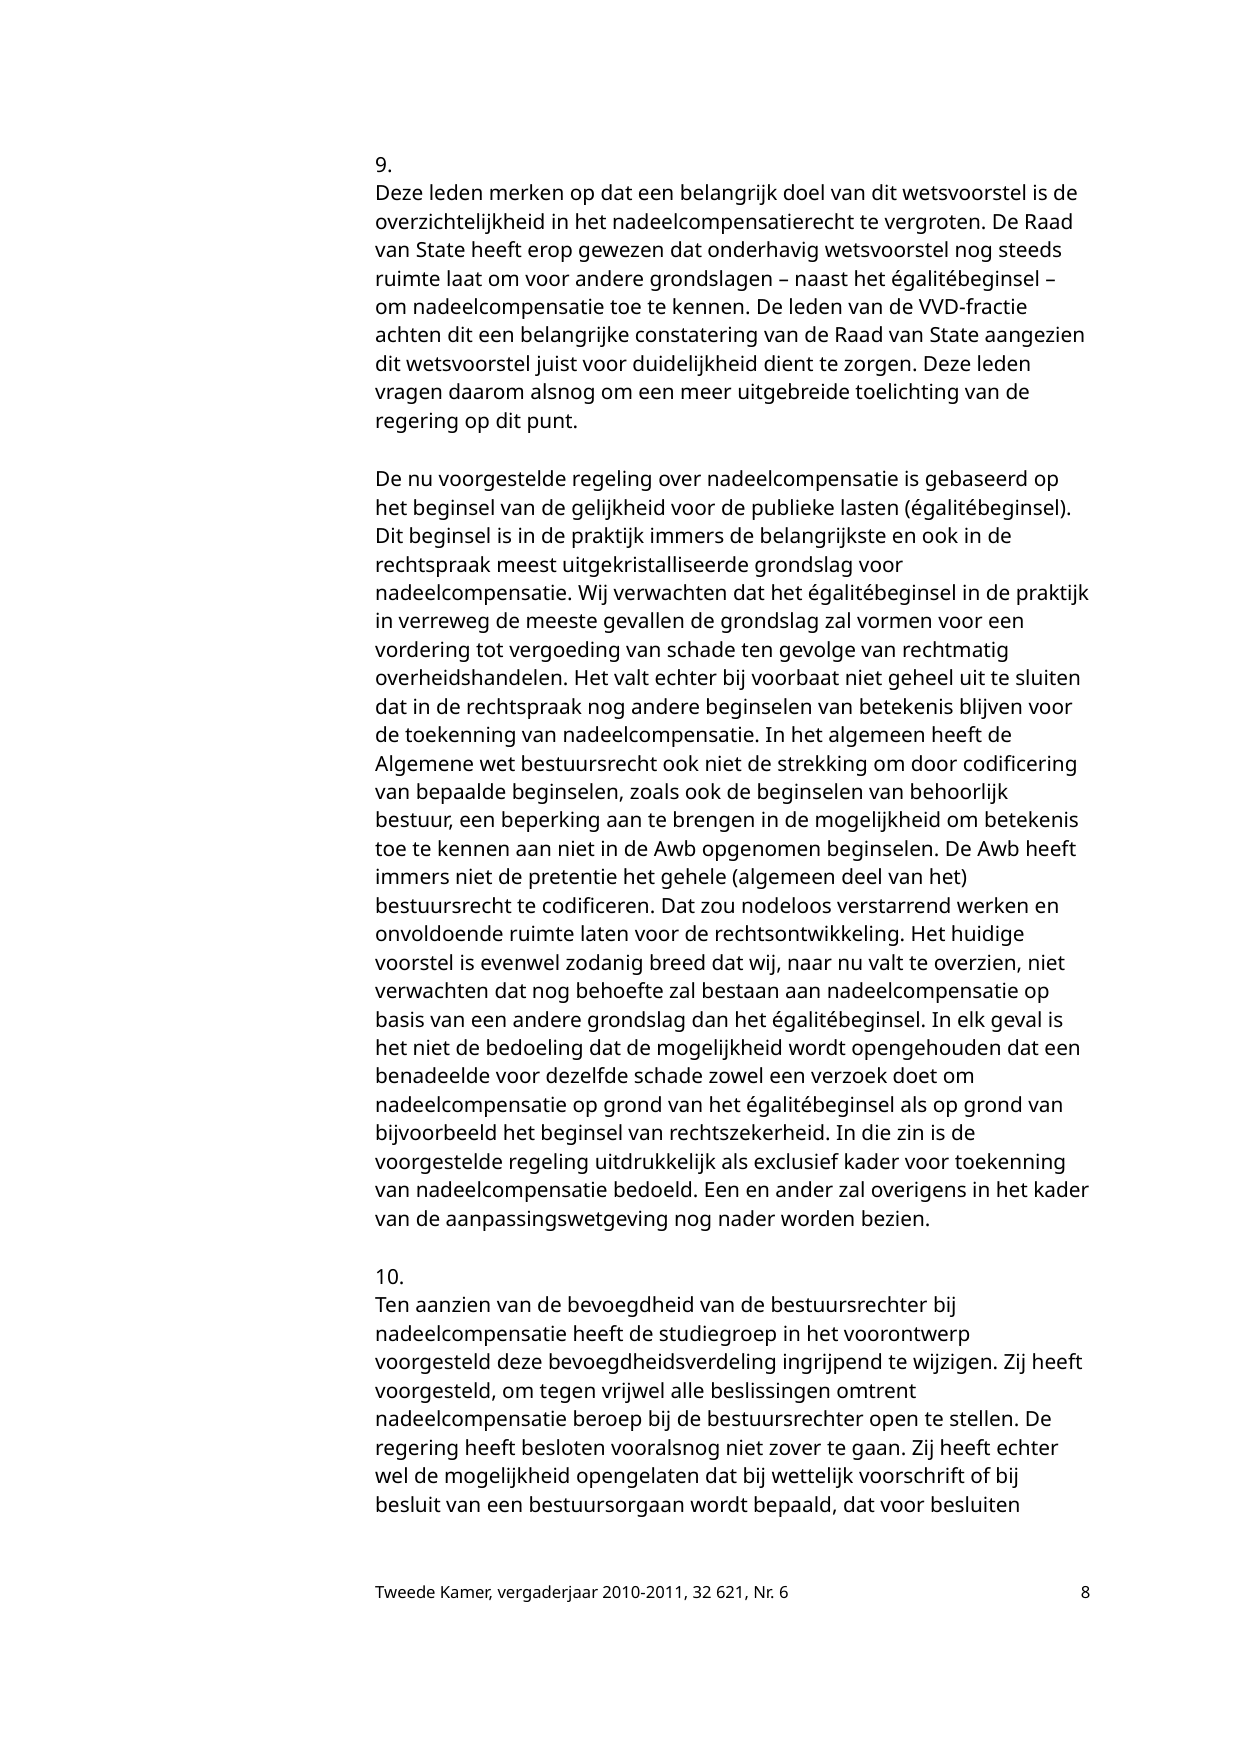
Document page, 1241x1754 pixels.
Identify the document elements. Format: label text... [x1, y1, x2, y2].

text De nu voorgestelde regeling over nadeelcompensatie is gebaseerd op het beginsel van de gelijkheid voor de publieke lasten (égalitébeginsel). Dit beginsel is in de praktijk immers de belangrijkste en ook in de rechtspraak meest uitgekristalliseerde grondslag voor nadeelcompensatie. Wij verwachten dat het égalitébeginsel in de praktijk in verreweg de meeste gevallen de grondslag zal vormen voor een vordering tot vergoeding van schade ten gevolge van rechtmatig overheidshandelen. Het valt echter bij voorbaat niet geheel uit te sluiten dat in de rechtspraak nog andere beginselen van betekenis blijven voor de toekenning van nadeelcompensatie. In het algemeen heeft de Algemene wet bestuursrecht ook niet de strekking om door codificering van bepaalde beginselen, zoals ook de beginselen van behoorlijk bestuur, een beperking aan te brengen in de mogelijkheid om betekenis toe te kennen aan niet in de Awb opgenomen beginselen. De Awb heeft immers niet de pretentie het gehele (algemeen deel van het) bestuursrecht te codificeren. Dat zou nodeloos verstarrend werken en onvoldoende ruimte laten voor de rechtsontwikkeling. Het huidige voorstel is evenwel zodanig breed dat wij, naar nu valt te overzien, niet verwachten dat nog behoefte zal bestaan aan nadeelcompensatie op basis van een andere grondslag dan het égalitébeginsel. In elk geval is het niet de bedoeling dat de mogelijkheid wordt opengehouden dat een benadeelde voor dezelfde schade zowel een verzoek doet om nadeelcompensatie op grond van het égalitébeginsel als op grond van bijvoorbeeld het beginsel van rechtszekerheid. In die zin is de voorgestelde regeling uitdrukkelijk als exclusief kader voor toekenning van nadeelcompensatie bedoeld. Een en ander zal overigens in het kader van de aanpassingswetgeving nog nader worden bezien. [375, 464, 1090, 1232]
text 9. [375, 150, 1090, 178]
text Deze leden merken op dat een belangrijk doel van dit wetsvoorstel is de overzichtelijkheid in het nadeelcompensatierecht te vergroten. De Raad van State heeft erop gewezen dat onderhavig wetsvoorstel nog steeds ruimte laat om voor andere grondslagen – naast het égalitébeginsel – om nadeelcompensatie toe te kennen. De leden van de VVD-fractie achten dit een belangrijke constatering van de Raad van State aangezien dit wetsvoorstel juist voor duidelijkheid dient te zorgen. Deze leden vragen daarom alsnog om een meer uitgebreide toelichting van de regering op dit punt. [375, 178, 1090, 434]
text Ten aanzien van de bevoegdheid van de bestuursrechter bij nadeelcompensatie heeft de studiegroep in het voorontwerp voorgesteld deze bevoegdheidsverdeling ingrijpend te wijzigen. Zij heeft voorgesteld, om tegen vrijwel alle beslissingen omtrent nadeelcompensatie beroep bij de bestuursrechter open te stellen. De regering heeft besloten vooralsnog niet zover te gaan. Zij heeft echter wel de mogelijkheid opengelaten dat bij wettelijk voorschrift of bij besluit van een bestuursorgaan wordt bepaald, dat voor besluiten [375, 1291, 1090, 1518]
text 10. [375, 1262, 1090, 1291]
